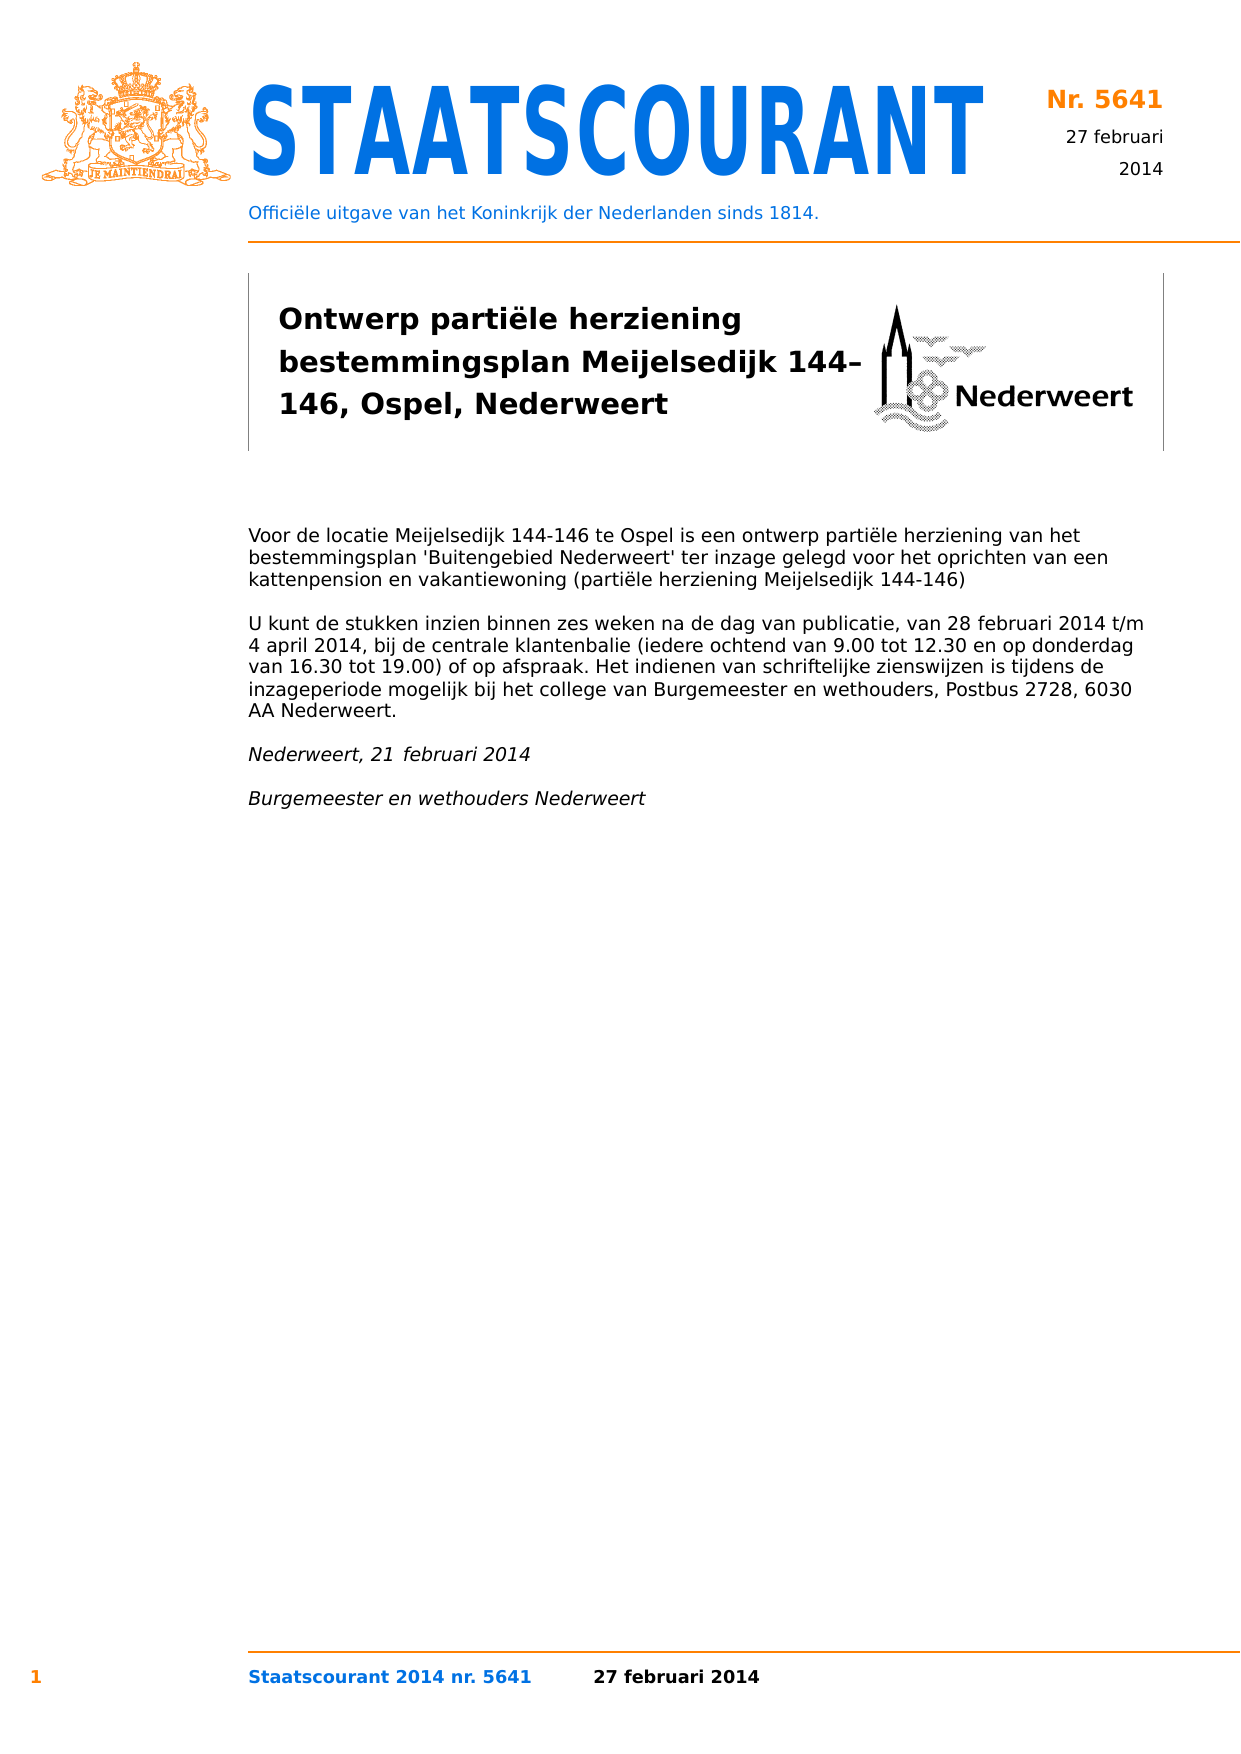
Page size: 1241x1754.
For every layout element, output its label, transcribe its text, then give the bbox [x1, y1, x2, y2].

picture [873, 302, 1134, 433]
text Nederweert, 21 februari 2014 [248, 744, 1163, 766]
table_cell 27 februari [998, 121, 1240, 153]
table_cell 2014 [998, 153, 1240, 203]
table_header STAATSCOURANT [248, 62, 998, 203]
text Voor de locatie Meijelsedijk 144-146 te Ospel is een ontwerp partiële herziening van het bestemmingsplan 'Buitengebied Nederweert' ter inzage gelegd voor het oprichten van een kattenpension en vakantiewoning (partiële herziening Meijelsedijk 144-146) [248, 525, 1163, 591]
table_cell Officiële uitgave van het Koninkrijk der Nederlanden sinds 1814. [248, 203, 1240, 241]
picture [41, 62, 231, 186]
table_header Nr. 5641 [998, 62, 1240, 121]
text Burgemeester en wethouders Nederweert [248, 788, 1163, 810]
subtitle Ontwerp partiële herziening bestemmingsplan Meijelsedijk 144–146, Ospel, Nederweert [249, 273, 1163, 451]
table_header [25, 62, 248, 241]
text U kunt de stukken inzien binnen zes weken na de dag van publicatie, van 28 februari 2014 t/m 4 april 2014, bij de centrale klantenbalie (iedere ochtend van 9.00 tot 12.30 en op donderdag van 16.30 tot 19.00) of op afspraak. Het indienen van schriftelijke zienswijzen is tijdens de inzageperiode mogelijk bij het college van Burgemeester en wethouders, Postbus 2728, 6030 AA Nederweert. [248, 612, 1163, 722]
